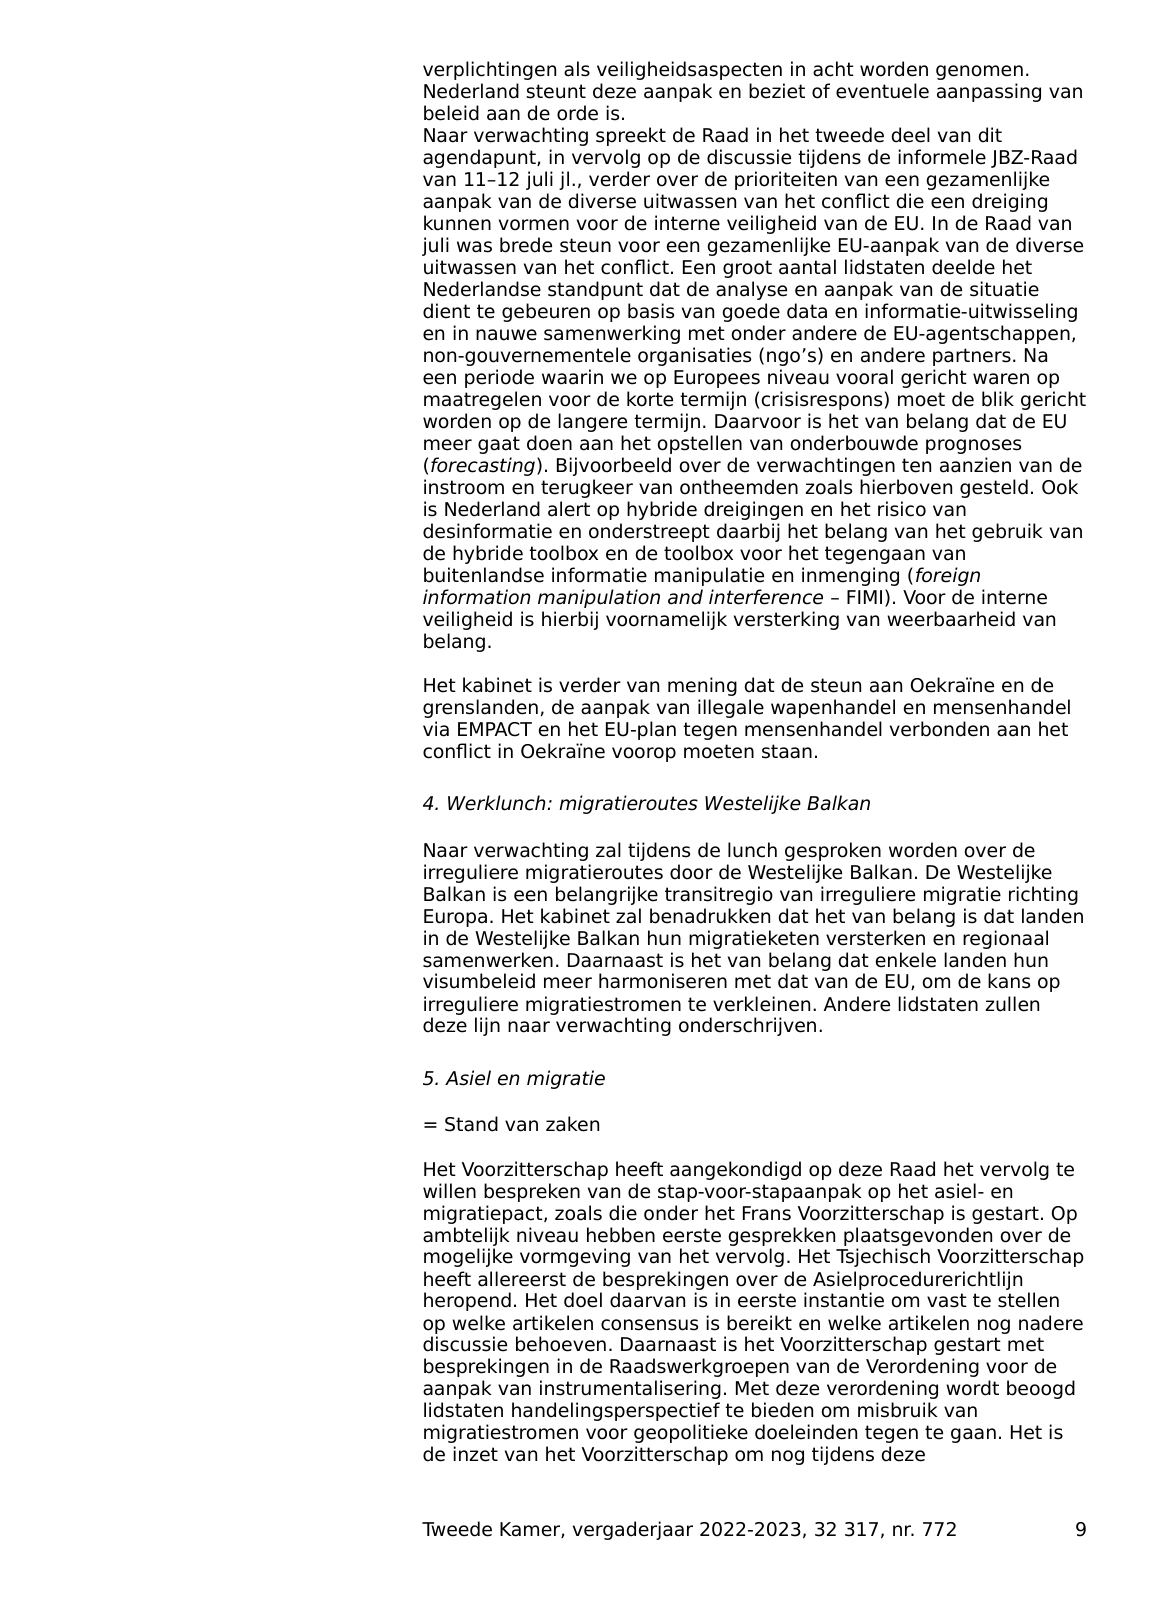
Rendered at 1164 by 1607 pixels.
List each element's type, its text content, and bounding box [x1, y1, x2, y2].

text Het Voorzitterschap heeft aangekondigd op deze Raad het vervolg te willen bespreken van de stap-voor-stapaanpak op het asiel- en migratiepact, zoals die onder het Frans Voorzitterschap is gestart. Op ambtelijk niveau hebben eerste gesprekken plaatsgevonden over de mogelijke vormgeving van het vervolg. Het Tsjechisch Voorzitterschap heeft allereerst de besprekingen over de Asielprocedurerichtlijn heropend. Het doel daarvan is in eerste instantie om vast te stellen op welke artikelen consensus is bereikt en welke artikelen nog nadere discussie behoeven. Daarnaast is het Voorzitterschap gestart met besprekingen in de Raadswerkgroepen van de Verordening voor de aanpak van instrumentalisering. Met deze verordening wordt beoogd lidstaten handelingsperspectief te bieden om misbruik van migratiestromen voor geopolitieke doeleinden tegen te gaan. Het is de inzet van het Voorzitterschap om nog tijdens deze [422, 1158, 1087, 1466]
subtitle 5. Asiel en migratie [422, 1067, 1087, 1089]
text = Stand van zaken [422, 1114, 1087, 1136]
subtitle 4. Werklunch: migratieroutes Westelijke Balkan [422, 793, 1087, 814]
text Naar verwachting zal tijdens de lunch gesproken worden over de irreguliere migratieroutes door de Westelijke Balkan. De Westelijke Balkan is een belangrijke transitregio van irreguliere migratie richting Europa. Het kabinet zal benadrukken dat het van belang is dat landen in de Westelijke Balkan hun migratieketen versterken en regionaal samenwerken. Daarnaast is het van belang dat enkele landen hun visumbeleid meer harmoniseren met dat van de EU, om de kans op irreguliere migratiestromen te verkleinen. Andere lidstaten zullen deze lijn naar verwachting onderschrijven. [422, 839, 1087, 1037]
text Naar verwachting spreekt de Raad in het tweede deel van dit agendapunt, in vervolg op de discussie tijdens de informele JBZ-Raad van 11–12 juli jl., verder over de prioriteiten van een gezamenlijke aanpak van de diverse uitwassen van het conflict die een dreiging kunnen vormen voor de interne veiligheid van de EU. In de Raad van juli was brede steun voor een gezamenlijke EU-aanpak van de diverse uitwassen van het conflict. Een groot aantal lidstaten deelde het Nederlandse standpunt dat de analyse en aanpak van de situatie dient te gebeuren op basis van goede data en informatie-uitwisseling en in nauwe samenwerking met onder andere de EU-agentschappen, non-gouvernementele organisaties (ngo’s) en andere partners. Na een periode waarin we op Europees niveau vooral gericht waren op maatregelen voor de korte termijn (crisisrespons) moet de blik gericht worden op de langere termijn. Daarvoor is het van belang dat de EU meer gaat doen aan het opstellen van onderbouwde prognoses (forecasting). Bijvoorbeeld over de verwachtingen ten aanzien van de instroom en terugkeer van ontheemden zoals hierboven gesteld. Ook is Nederland alert op hybride dreigingen en het risico van desinformatie en onderstreept daarbij het belang van het gebruik van de hybride toolbox en de toolbox voor het tegengaan van buitenlandse informatie manipulatie en inmenging (foreign information manipulation and interference – FIMI). Voor de interne veiligheid is hierbij voornamelijk versterking van weerbaarheid van belang. [422, 125, 1087, 652]
text Het kabinet is verder van mening dat de steun aan Oekraïne en de grenslanden, de aanpak van illegale wapenhandel en mensenhandel via EMPACT en het EU-plan tegen mensenhandel verbonden aan het conflict in Oekraïne voorop moeten staan. [422, 675, 1087, 763]
text verplichtingen als veiligheidsaspecten in acht worden genomen. Nederland steunt deze aanpak en beziet of eventuele aanpassing van beleid aan de orde is. [422, 59, 1087, 125]
